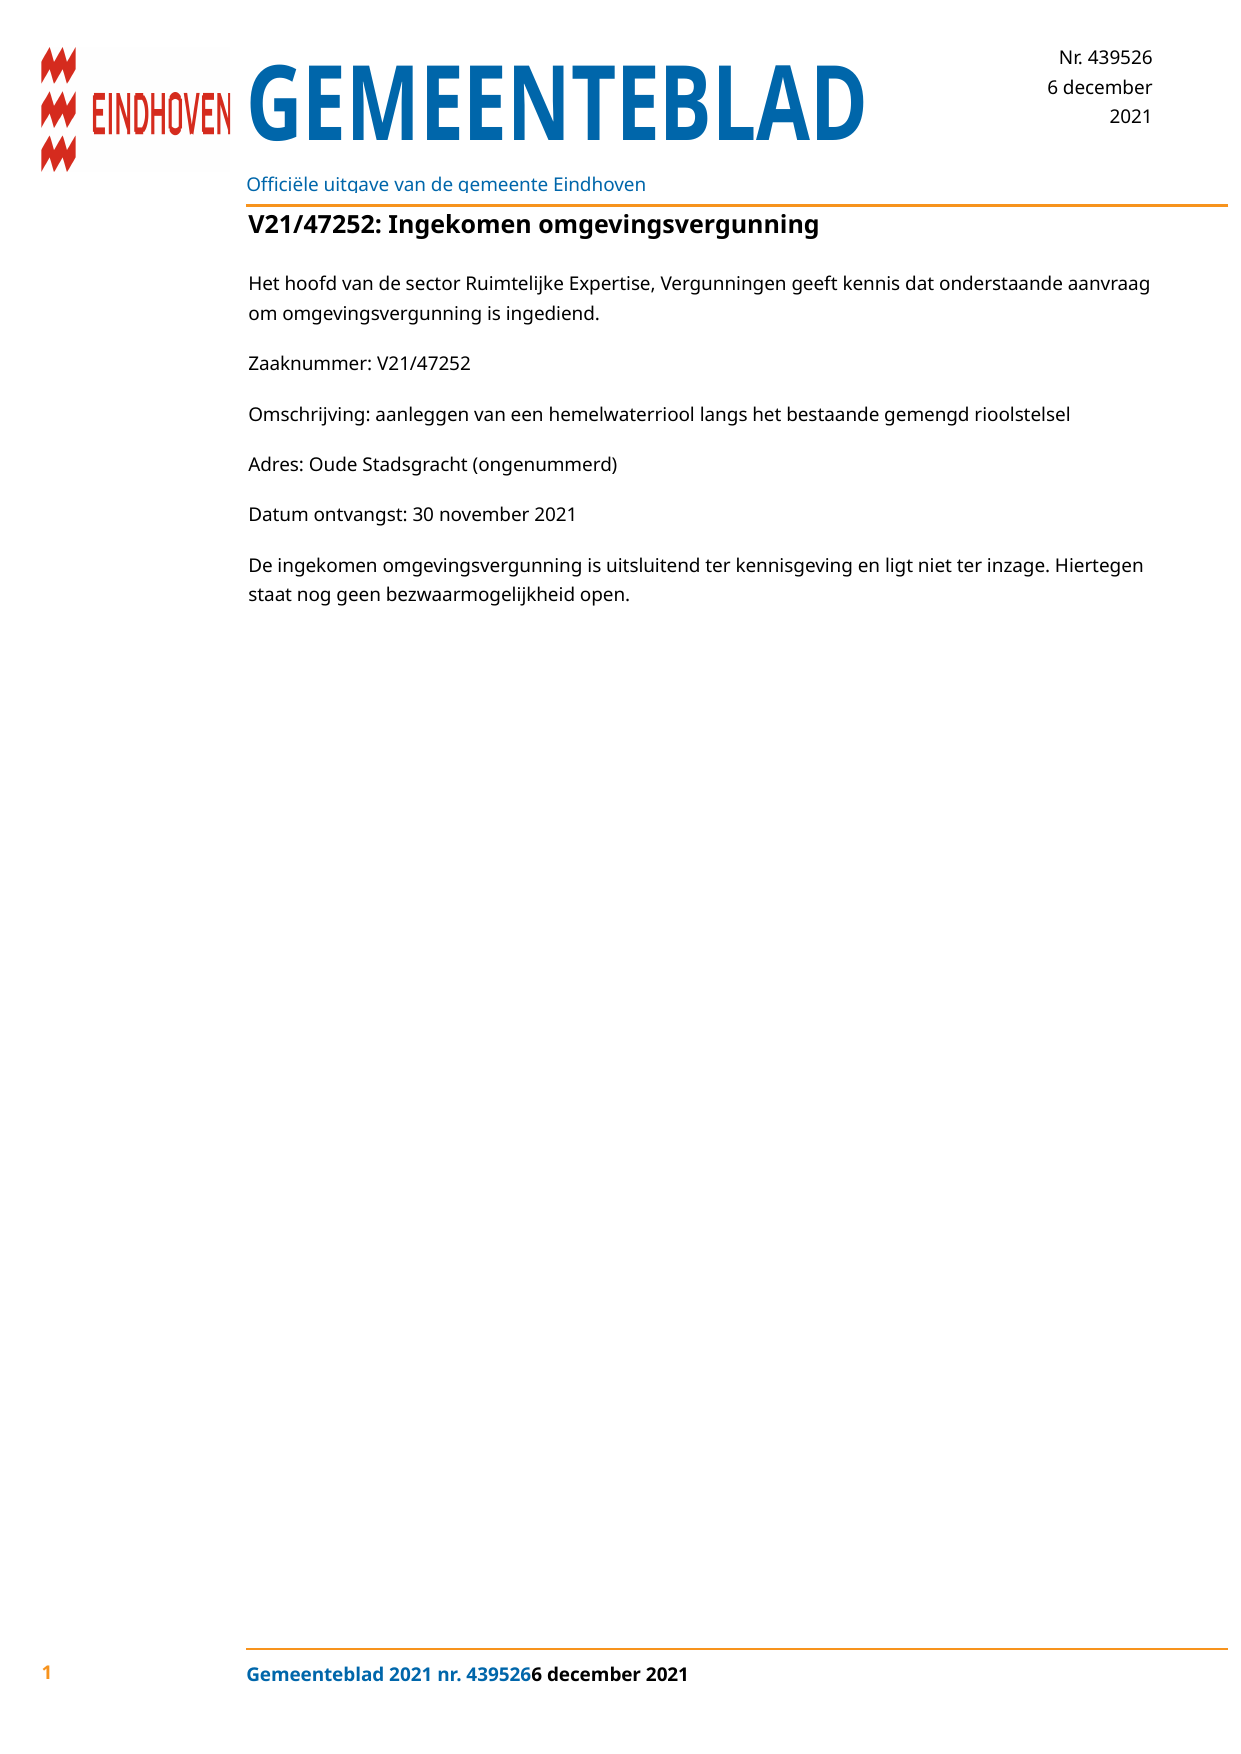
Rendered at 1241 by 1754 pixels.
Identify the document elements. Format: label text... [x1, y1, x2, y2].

text Het hoofd van de sector Ruimtelijke Expertise, Vergunningen geeft kennis dat onderstaande aanvraag om omgevingsvergunning is ingediend. [248, 270, 1152, 326]
text Adres: Oude Stadsgracht (ongenummerd) [248, 451, 1152, 477]
text Omschrijving: aanleggen van een hemelwaterriool langs het bestaande gemengd rioolstelsel [248, 401, 1152, 426]
text V21/47252: Ingekomen omgevingsvergunning [248, 207, 1152, 241]
text Datum ontvangst: 30 november 2021 [248, 502, 1152, 527]
picture [41, 47, 231, 172]
text De ingekomen omgevingsvergunning is uitsluitend ter kennisgeving en ligt niet ter inzage. Hiertegen staat nog geen bezwaarmogelijkheid open. [248, 552, 1152, 607]
text Zaaknummer: V21/47252 [248, 350, 1152, 376]
